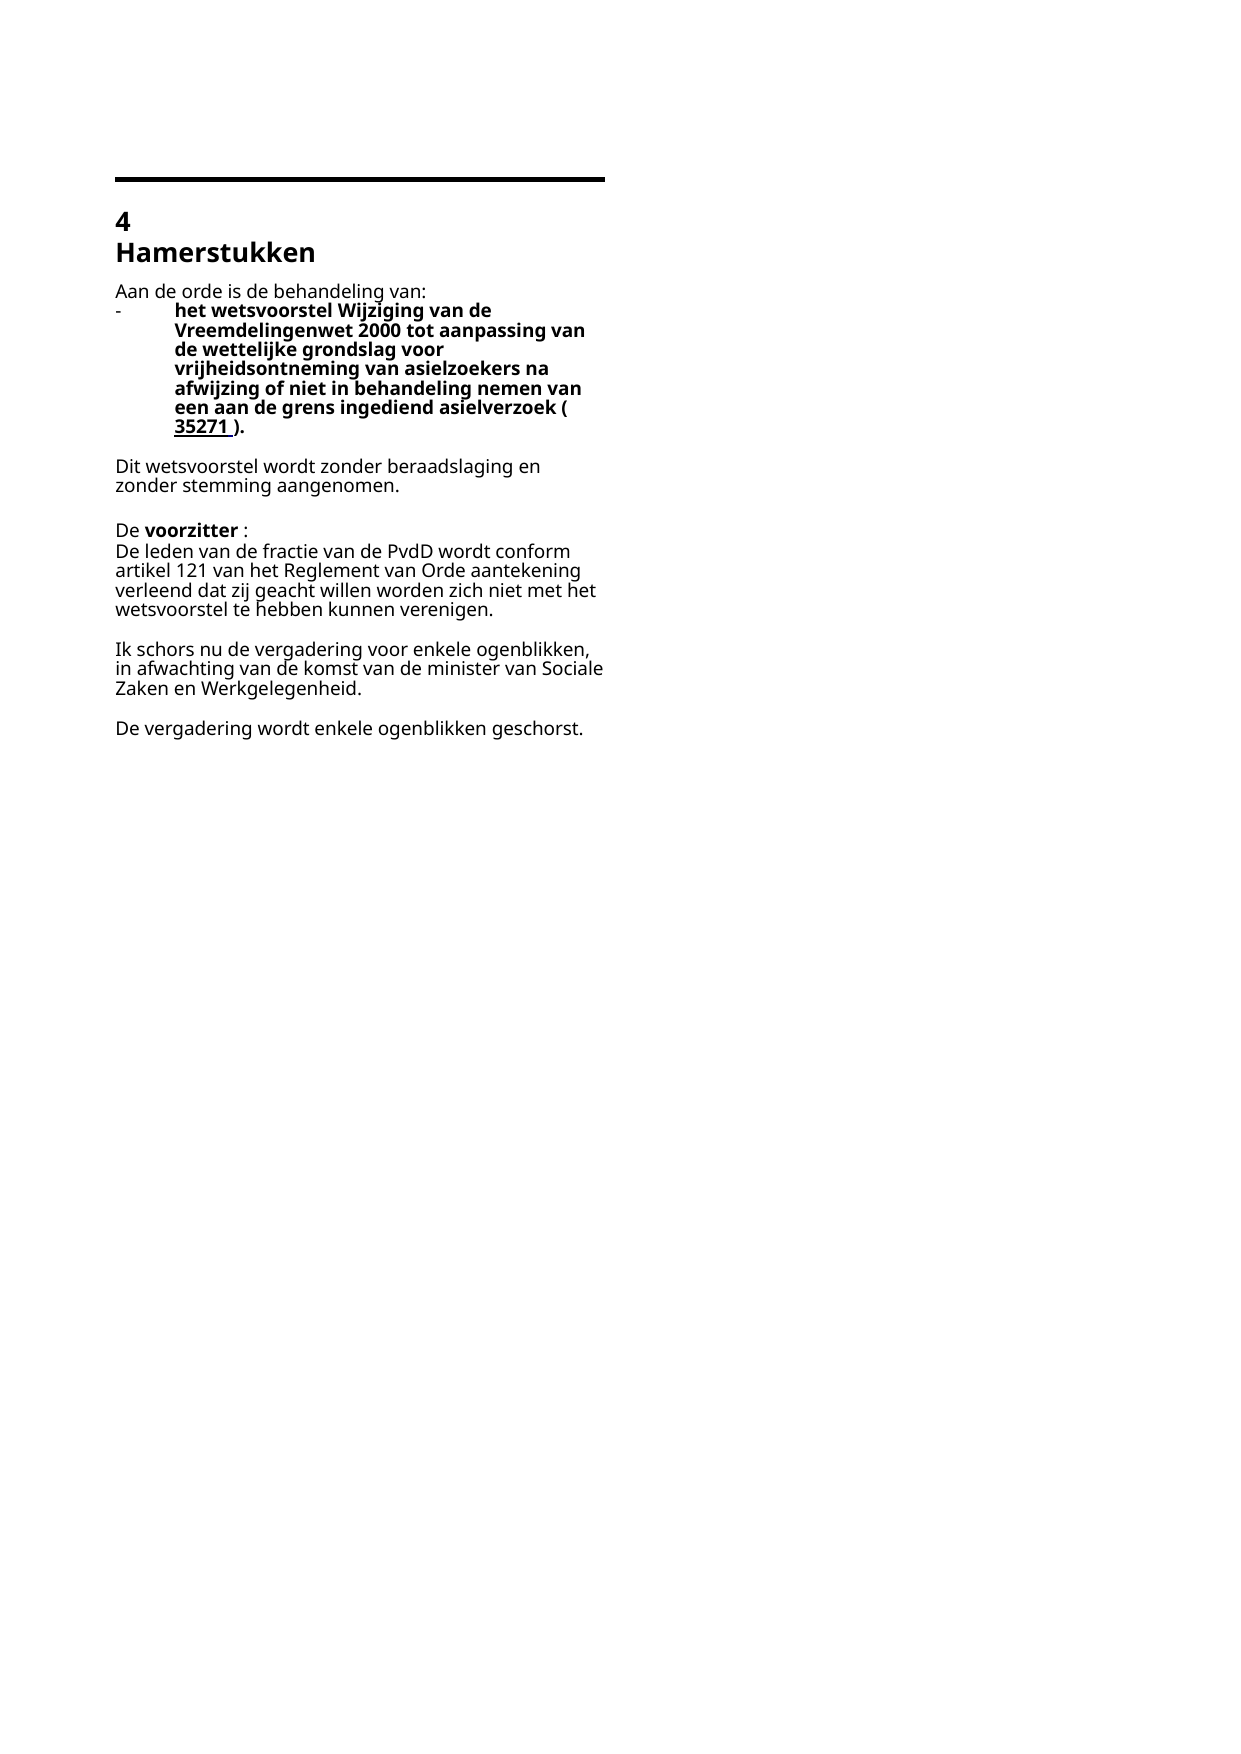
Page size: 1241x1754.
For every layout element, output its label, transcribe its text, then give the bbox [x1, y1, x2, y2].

text De voorzitter : [115, 517, 605, 543]
list het wetsvoorstel Wijziging van de Vreemdelingenwet 2000 tot aanpassing van de wettelijke grondslag voor vrijheidsontneming van asielzoekers na afwijzing of niet in behandeling nemen van een aan de grens ingediend asielverzoek ( 35271 ). [115, 302, 605, 437]
text Dit wetsvoorstel wordt zonder beraadslaging en zonder stemming aangenomen. [115, 458, 605, 497]
text Hamerstukken [115, 239, 605, 283]
text Aan de orde is de behandeling van: [115, 283, 605, 302]
text De vergadering wordt enkele ogenblikken geschorst. [115, 720, 605, 739]
text 4 [115, 203, 605, 239]
text De leden van de fractie van de PvdD wordt conform artikel 121 van het Reglement van Orde aantekening verleend dat zij geacht willen worden zich niet met het wetsvoorstel te hebben kunnen verenigen. [115, 543, 605, 620]
text Ik schors nu de vergadering voor enkele ogenblikken, in afwachting van de komst van de minister van Sociale Zaken en Werkgelegenheid. [115, 641, 605, 699]
